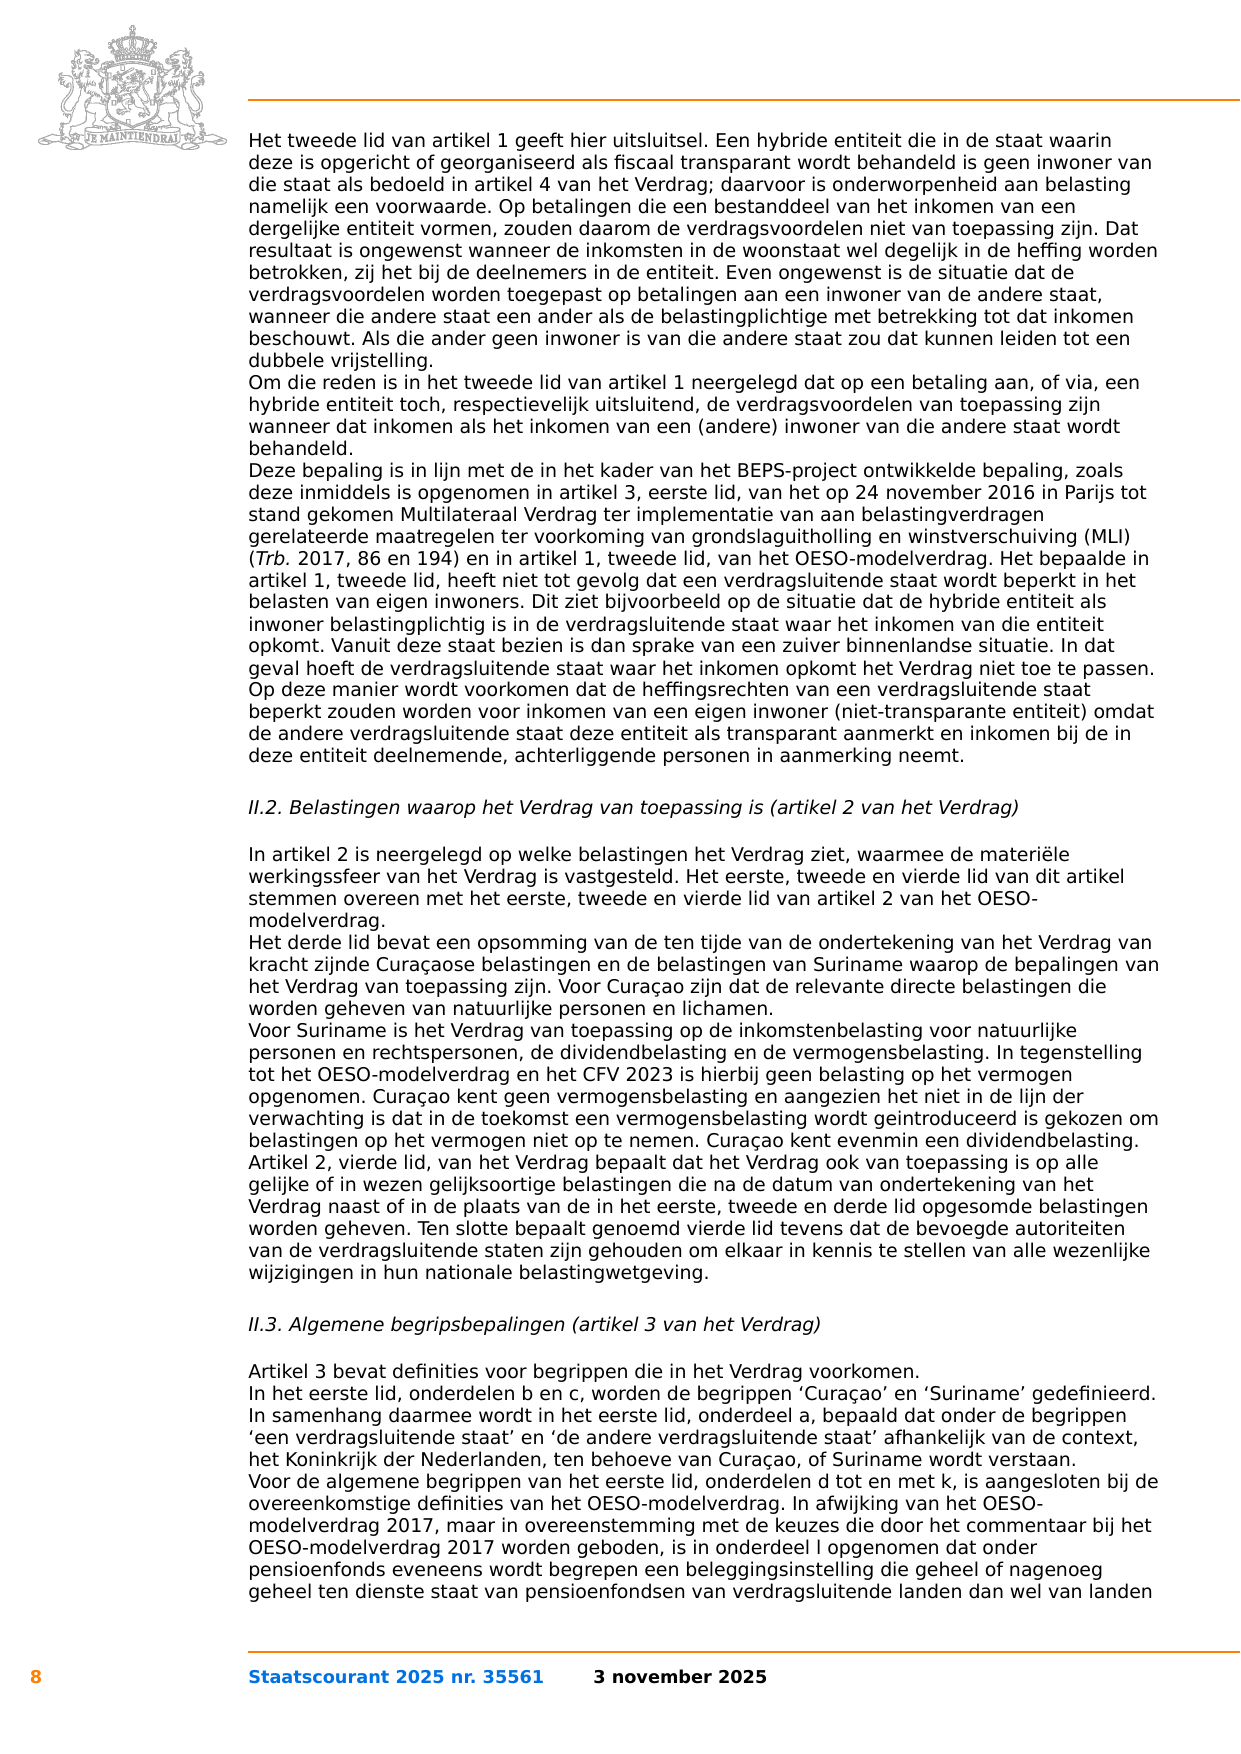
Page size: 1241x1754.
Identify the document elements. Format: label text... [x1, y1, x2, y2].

text Artikel 3 bevat definities voor begrippen die in het Verdrag voorkomen. [248, 1361, 1163, 1383]
text Artikel 2, vierde lid, van het Verdrag bepaalt dat het Verdrag ook van toepassing is op alle gelijke of in wezen gelijksoortige belastingen die na de datum van ondertekening van het Verdrag naast of in de plaats van de in het eerste, tweede en derde lid opgesomde belastingen worden geheven. Ten slotte bepaalt genoemd vierde lid tevens dat de bevoegde autoriteiten van de verdragsluitende staten zijn gehouden om elkaar in kennis te stellen van alle wezenlijke wijzigingen in hun nationale belastingwetgeving. [248, 1152, 1163, 1284]
text Het derde lid bevat een opsomming van de ten tijde van de ondertekening van het Verdrag van kracht zijnde Curaçaose belastingen en de belastingen van Suriname waarop de bepalingen van het Verdrag van toepassing zijn. Voor Curaçao zijn dat de relevante directe belastingen die worden geheven van natuurlijke personen en lichamen. [248, 932, 1163, 1020]
text In artikel 2 is neergelegd op welke belastingen het Verdrag ziet, waarmee de materiële werkingssfeer van het Verdrag is vastgesteld. Het eerste, tweede en vierde lid van dit artikel stemmen overeen met het eerste, tweede en vierde lid van artikel 2 van het OESO-modelverdrag. [248, 844, 1163, 932]
subtitle II.3. Algemene begripsbepalingen (artikel 3 van het Verdrag) [248, 1314, 1163, 1336]
text Het tweede lid van artikel 1 geeft hier uitsluitsel. Een hybride entiteit die in de staat waarin deze is opgericht of georganiseerd als fiscaal transparant wordt behandeld is geen inwoner van die staat als bedoeld in artikel 4 van het Verdrag; daarvoor is onderworpenheid aan belasting namelijk een voorwaarde. Op betalingen die een bestanddeel van het inkomen van een dergelijke entiteit vormen, zouden daarom de verdragsvoordelen niet van toepassing zijn. Dat resultaat is ongewenst wanneer de inkomsten in de woonstaat wel degelijk in de heffing worden betrokken, zij het bij de deelnemers in de entiteit. Even ongewenst is de situatie dat de verdragsvoordelen worden toegepast op betalingen aan een inwoner van de andere staat, wanneer die andere staat een ander als de belastingplichtige met betrekking tot dat inkomen beschouwt. Als die ander geen inwoner is van die andere staat zou dat kunnen leiden tot een dubbele vrijstelling. [248, 130, 1163, 372]
subtitle II.2. Belastingen waarop het Verdrag van toepassing is (artikel 2 van het Verdrag) [248, 797, 1163, 819]
text Om die reden is in het tweede lid van artikel 1 neergelegd dat op een betaling aan, of via, een hybride entiteit toch, respectievelijk uitsluitend, de verdragsvoordelen van toepassing zijn wanneer dat inkomen als het inkomen van een (andere) inwoner van die andere staat wordt behandeld. [248, 372, 1163, 459]
picture [38, 25, 227, 150]
text Voor de algemene begrippen van het eerste lid, onderdelen d tot en met k, is aangesloten bij de overeenkomstige definities van het OESO-modelverdrag. In afwijking van het OESO-modelverdrag 2017, maar in overeenstemming met de keuzes die door het commentaar bij het OESO-modelverdrag 2017 worden geboden, is in onderdeel l opgenomen dat onder pensioenfonds eveneens wordt begrepen een beleggingsinstelling die geheel of nagenoeg geheel ten dienste staat van pensioenfondsen van verdragsluitende landen dan wel van landen [248, 1471, 1163, 1603]
text Voor Suriname is het Verdrag van toepassing op de inkomstenbelasting voor natuurlijke personen en rechtspersonen, de dividendbelasting en de vermogensbelasting. In tegenstelling tot het OESO-modelverdrag en het CFV 2023 is hierbij geen belasting op het vermogen opgenomen. Curaçao kent geen vermogensbelasting en aangezien het niet in de lijn der verwachting is dat in de toekomst een vermogensbelasting wordt geintroduceerd is gekozen om belastingen op het vermogen niet op te nemen. Curaçao kent evenmin een dividendbelasting. [248, 1020, 1163, 1152]
text Deze bepaling is in lijn met de in het kader van het BEPS-project ontwikkelde bepaling, zoals deze inmiddels is opgenomen in artikel 3, eerste lid, van het op 24 november 2016 in Parijs tot stand gekomen Multilateraal Verdrag ter implementatie van aan belastingverdragen gerelateerde maatregelen ter voorkoming van grondslaguitholling en winstverschuiving (MLI) (Trb. 2017, 86 en 194) en in artikel 1, tweede lid, van het OESO-modelverdrag. Het bepaalde in artikel 1, tweede lid, heeft niet tot gevolg dat een verdragsluitende staat wordt beperkt in het belasten van eigen inwoners. Dit ziet bijvoorbeeld op de situatie dat de hybride entiteit als inwoner belastingplichtig is in de verdragsluitende staat waar het inkomen van die entiteit opkomt. Vanuit deze staat bezien is dan sprake van een zuiver binnenlandse situatie. In dat geval hoeft de verdragsluitende staat waar het inkomen opkomt het Verdrag niet toe te passen. Op deze manier wordt voorkomen dat de heffingsrechten van een verdragsluitende staat beperkt zouden worden voor inkomen van een eigen inwoner (niet-transparante entiteit) omdat de andere verdragsluitende staat deze entiteit als transparant aanmerkt en inkomen bij de in deze entiteit deelnemende, achterliggende personen in aanmerking neemt. [248, 459, 1163, 767]
text In het eerste lid, onderdelen b en c, worden de begrippen ‘Curaçao’ en ‘Suriname’ gedefinieerd. In samenhang daarmee wordt in het eerste lid, onderdeel a, bepaald dat onder de begrippen ‘een verdragsluitende staat’ en ‘de andere verdragsluitende staat’ afhankelijk van de context, het Koninkrijk der Nederlanden, ten behoeve van Curaçao, of Suriname wordt verstaan. [248, 1383, 1163, 1471]
